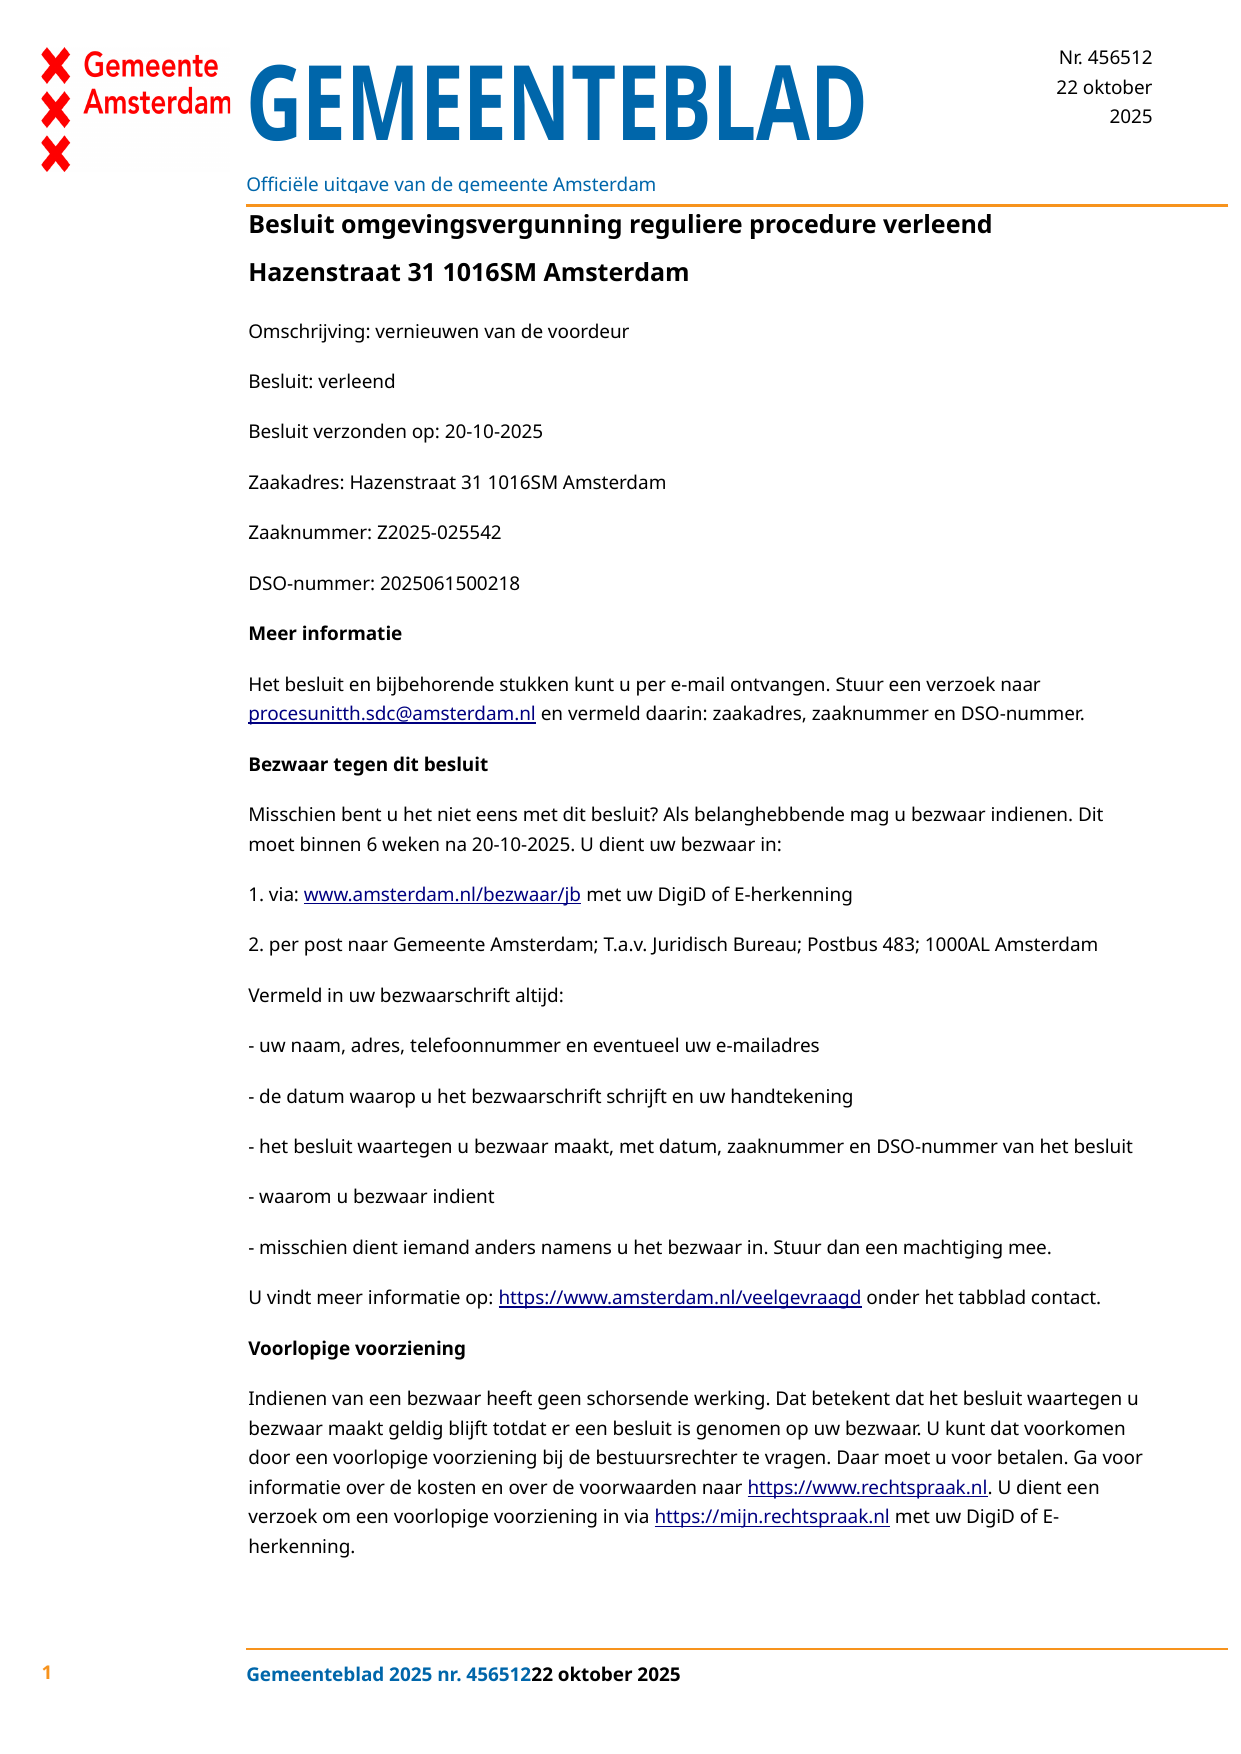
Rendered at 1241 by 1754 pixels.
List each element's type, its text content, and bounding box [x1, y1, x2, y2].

text Bezwaar tegen dit besluit [248, 751, 1152, 777]
text - de datum waarop u het bezwaarschrift schrijft en uw handtekening [248, 1083, 1152, 1109]
text Vermeld in uw bezwaarschrift altijd: [248, 982, 1152, 1008]
text Het besluit en bijbehorende stukken kunt u per e-mail ontvangen. Stuur een verzoek naar procesunitth.sdc@amsterdam.nl en vermeld daarin: zaakadres, zaaknummer en DSO-nummer. [248, 671, 1152, 726]
text Zaakadres: Hazenstraat 31 1016SM Amsterdam [248, 469, 1152, 495]
text 1. via: www.amsterdam.nl/bezwaar/jb met uw DigiD of E-herkenning [248, 881, 1152, 907]
text Zaaknummer: Z2025-025542 [248, 519, 1152, 545]
text Besluit verzonden op: 20-10-2025 [248, 419, 1152, 444]
text 2. per post naar Gemeente Amsterdam; T.a.v. Juridisch Bureau; Postbus 483; 1000AL Amsterdam [248, 932, 1152, 957]
text - misschien dient iemand anders namens u het bezwaar in. Stuur dan een machtiging mee. [248, 1234, 1152, 1260]
text Meer informatie [248, 620, 1152, 646]
picture [41, 47, 231, 172]
text - het besluit waartegen u bezwaar maakt, met datum, zaaknummer en DSO-nummer van het besluit [248, 1133, 1152, 1159]
text Indienen van een bezwaar heeft geen schorsende werking. Dat betekent dat het besluit waartegen u bezwaar maakt geldig blijft totdat er een besluit is genomen op uw bezwaar. U kunt dat voorkomen door een voorlopige voorziening bij de bestuursrechter te vragen. Daar moet u voor betalen. Ga voor informatie over de kosten en over de voorwaarden naar https://www.rechtspraak.nl. U dient een verzoek om een voorlopige voorziening in via https://mijn.rechtspraak.nl met uw DigiD of E-herkenning. [248, 1385, 1152, 1559]
text Omschrijving: vernieuwen van de voordeur [248, 318, 1152, 344]
text Voorlopige voorziening [248, 1335, 1152, 1361]
text Besluit omgevingsvergunning reguliere procedure verleend Hazenstraat 31 1016SM Amsterdam [248, 207, 1152, 288]
text U vindt meer informatie op: https://www.amsterdam.nl/veelgevraagd onder het tabblad contact. [248, 1284, 1152, 1310]
text - waarom u bezwaar indient [248, 1184, 1152, 1209]
text - uw naam, adres, telefoonnummer en eventueel uw e-mailadres [248, 1032, 1152, 1058]
text Besluit: verleend [248, 368, 1152, 394]
text Misschien bent u het niet eens met dit besluit? Als belanghebbende mag u bezwaar indienen. Dit moet binnen 6 weken na 20-10-2025. U dient uw bezwaar in: [248, 801, 1152, 857]
text DSO-nummer: 2025061500218 [248, 570, 1152, 596]
